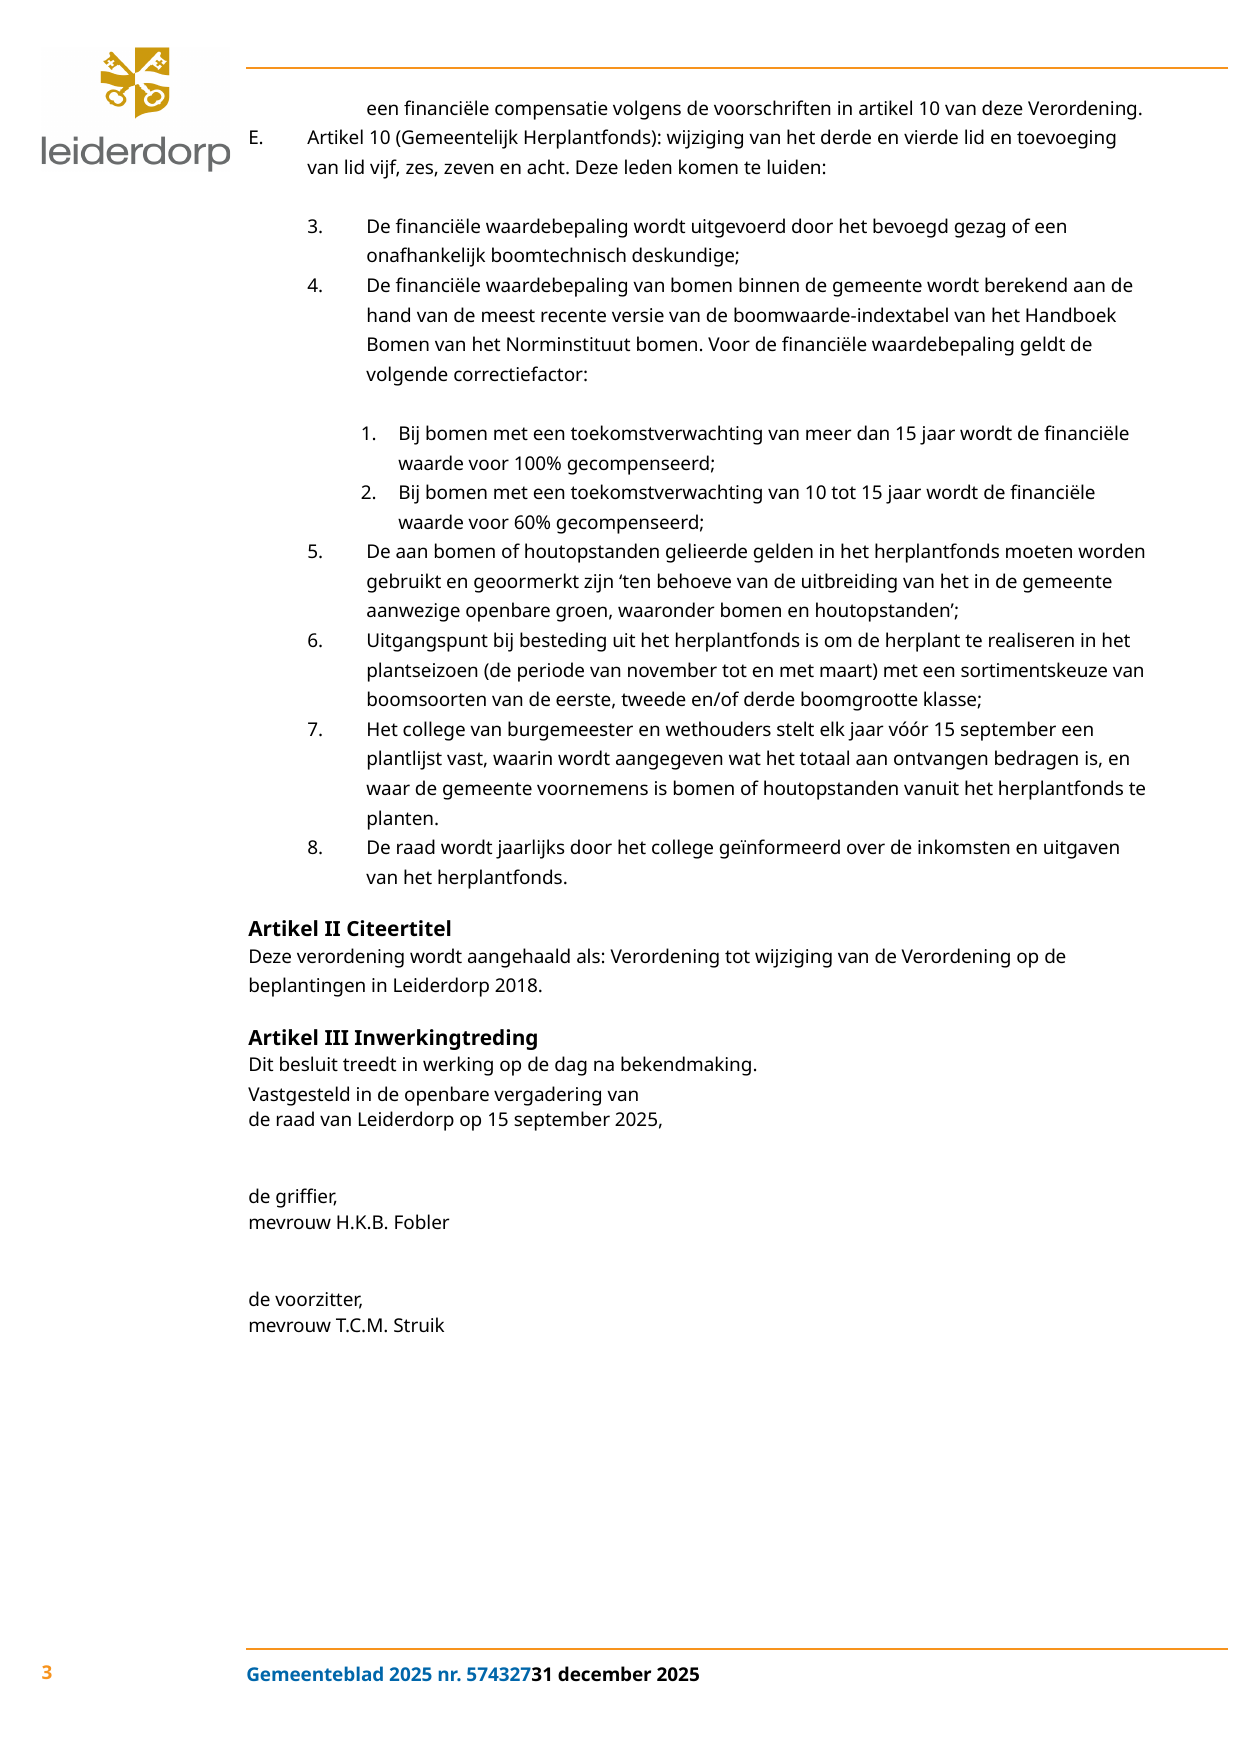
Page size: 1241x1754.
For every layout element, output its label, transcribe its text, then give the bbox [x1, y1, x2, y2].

list Bij bomen met een toekomstverwachting van 10 tot 15 jaar wordt de financiële waarde voor 60% gecompenseerd; [361, 479, 1152, 535]
picture [41, 47, 231, 172]
text Artikel III Inwerkingtreding [248, 1023, 1152, 1051]
list Uitgangspunt bij besteding uit het herplantfonds is om de herplant te realiseren in het plantseizoen (de periode van november tot en met maart) met een sortimentskeuze van boomsoorten van de eerste, tweede en/of derde boomgrootte klasse; [307, 627, 1152, 712]
list De financiële waardebepaling wordt uitgevoerd door het bevoegd gezag of een onafhankelijk boomtechnisch deskundige; [307, 213, 1152, 268]
text Artikel II Citeertitel [248, 914, 1152, 943]
list De financiële waardebepaling van bomen binnen de gemeente wordt berekend aan de hand van de meest recente versie van de boomwaarde-indextabel van het Handboek Bomen van het Norminstituut bomen. Voor de financiële waardebepaling geldt de volgende correctiefactor: [307, 272, 1152, 387]
text de griffier, [248, 1184, 1152, 1209]
text Dit besluit treedt in werking op de dag na bekendmaking. [248, 1051, 1152, 1077]
text de raad van Leiderdorp op 15 september 2025, [248, 1107, 1152, 1132]
text mevrouw T.C.M. Struik [248, 1312, 1152, 1338]
list Bij bomen met een toekomstverwachting van meer dan 15 jaar wordt de financiële waarde voor 100% gecompenseerd; [361, 420, 1152, 476]
text mevrouw H.K.B. Fobler [248, 1209, 1152, 1235]
text Deze verordening wordt aangehaald als: Verordening tot wijziging van de Verordening op de beplantingen in Leiderdorp 2018. [248, 943, 1152, 998]
list De aan bomen of houtopstanden gelieerde gelden in het herplantfonds moeten worden gebruikt en geoormerkt zijn ‘ten behoeve van de uitbreiding van het in de gemeente aanwezige openbare groen, waaronder bomen en houtopstanden’; [307, 538, 1152, 623]
text Vastgesteld in de openbare vergadering van [248, 1081, 1152, 1107]
list Het college van burgemeester en wethouders stelt elk jaar vóór 15 september een plantlijst vast, waarin wordt aangegeven wat het totaal aan ontvangen bedragen is, en waar de gemeente voornemens is bomen of houtopstanden vanuit het herplantfonds te planten. [307, 716, 1152, 831]
list Artikel 10 (Gemeentelijk Herplantfonds): wijziging van het derde en vierde lid en toevoeging van lid vijf, zes, zeven en acht. Deze leden komen te luiden: [248, 124, 1152, 180]
text de voorzitter, [248, 1287, 1152, 1312]
list een financiële compensatie volgens de voorschriften in artikel 10 van deze Verordening. [307, 95, 1152, 121]
list De raad wordt jaarlijks door het college geïnformeerd over de inkomsten en uitgaven van het herplantfonds. [307, 834, 1152, 890]
